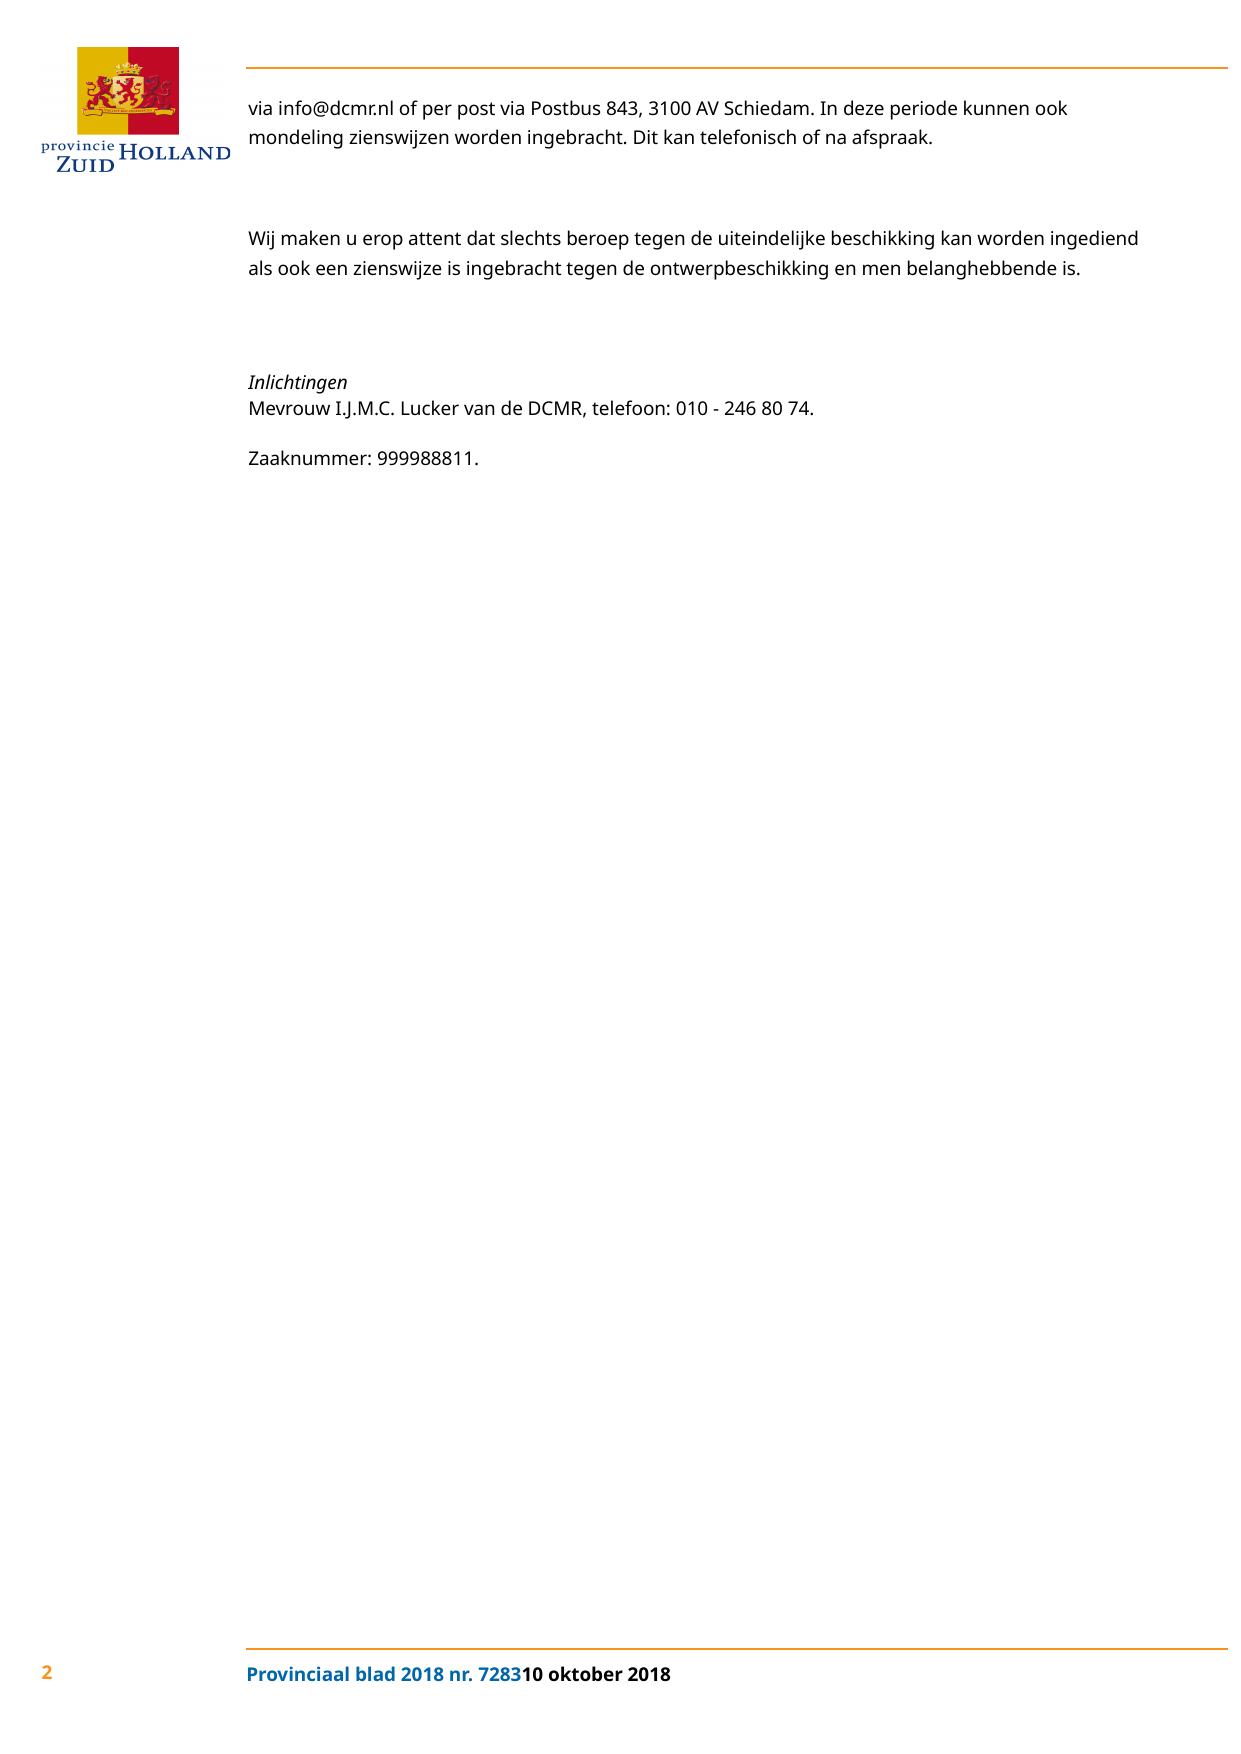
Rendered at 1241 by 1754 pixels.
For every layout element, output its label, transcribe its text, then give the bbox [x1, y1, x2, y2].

picture [41, 47, 231, 172]
text Zaaknummer: 999988811. [248, 445, 1152, 471]
text via info@dcmr.nl of per post via Postbus 843, 3100 AV Schiedam. In deze periode kunnen ook mondeling zienswijzen worden ingebracht. Dit kan telefonisch of na afspraak. [248, 95, 1152, 150]
text Wij maken u erop attent dat slechts beroep tegen de uiteindelijke beschikking kan worden ingediend als ook een zienswijze is ingebracht tegen de ontwerpbeschikking en men belanghebbende is. [248, 225, 1152, 281]
text Mevrouw I.J.M.C. Lucker van de DCMR, telefoon: 010 - 246 80 74. [248, 395, 1152, 421]
text Inlichtingen [248, 369, 1152, 395]
